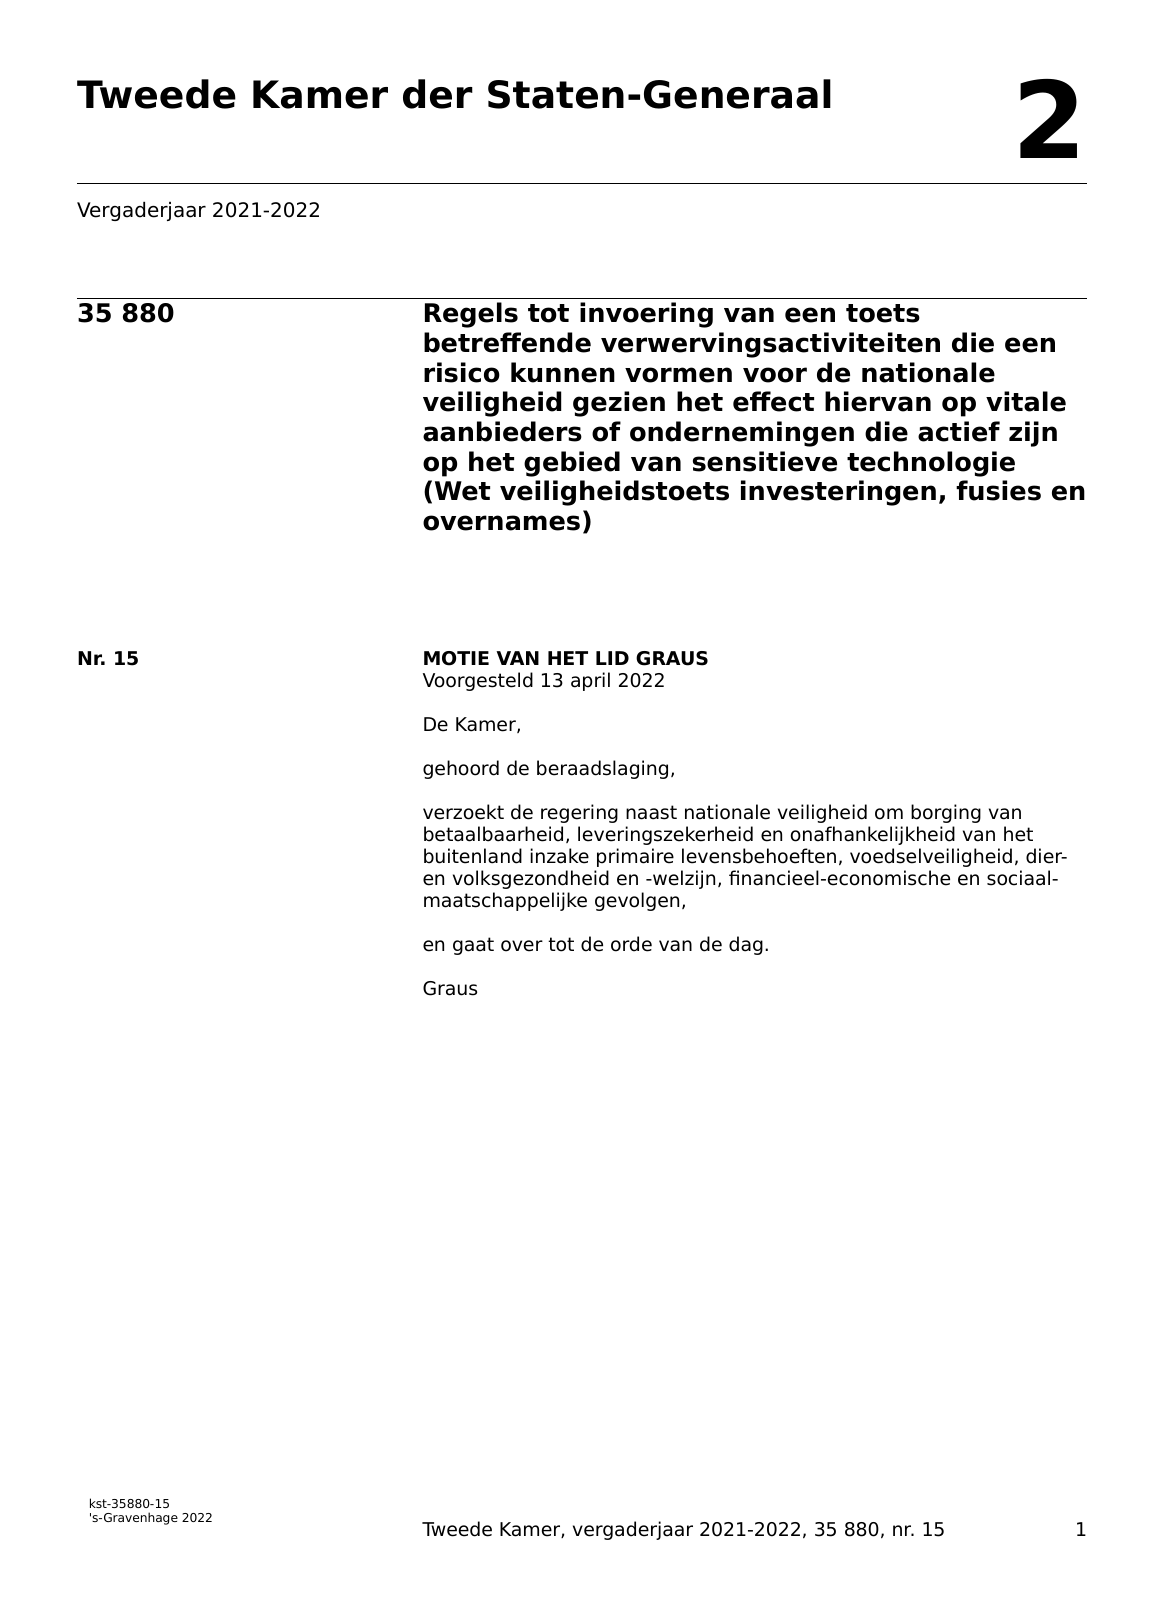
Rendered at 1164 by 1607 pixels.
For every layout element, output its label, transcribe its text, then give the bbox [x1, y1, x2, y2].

table_cell Vergaderjaar 2021-2022 [77, 184, 1087, 298]
subtitle 35 880 Regels tot invoering van een toets betreffende verwervingsactiviteiten die een risico kunnen vormen voor de nationale veiligheid gezien het effect hiervan op vitale aanbieders of ondernemingen die actief zijn op het gebied van sensitieve technologie (Wet veiligheidstoets investeringen, fusies en overnames) [77, 299, 1087, 536]
text gehoord de beraadslaging, [422, 758, 1087, 780]
text 's-Gravenhage 2022 [88, 1511, 323, 1525]
text kst-35880-15 [88, 1497, 323, 1511]
table_header Tweede Kamer der Staten-Generaal [77, 59, 886, 183]
text verzoekt de regering naast nationale veiligheid om borging van betaalbaarheid, leveringszekerheid en onafhankelijkheid van het buitenland inzake primaire levensbehoeften, voedselveiligheid, dier- en volksgezondheid en -welzijn, financieel-economische en sociaal-maatschappelijke gevolgen, [422, 802, 1087, 912]
text De Kamer, [422, 714, 1087, 736]
subtitle Nr. 15 MOTIE VAN HET LID GRAUS [77, 647, 1087, 669]
table_header 2 [886, 59, 1087, 183]
text Voorgesteld 13 april 2022 [422, 669, 1087, 691]
text Graus [422, 978, 1087, 1000]
text en gaat over tot de orde van de dag. [422, 934, 1087, 956]
